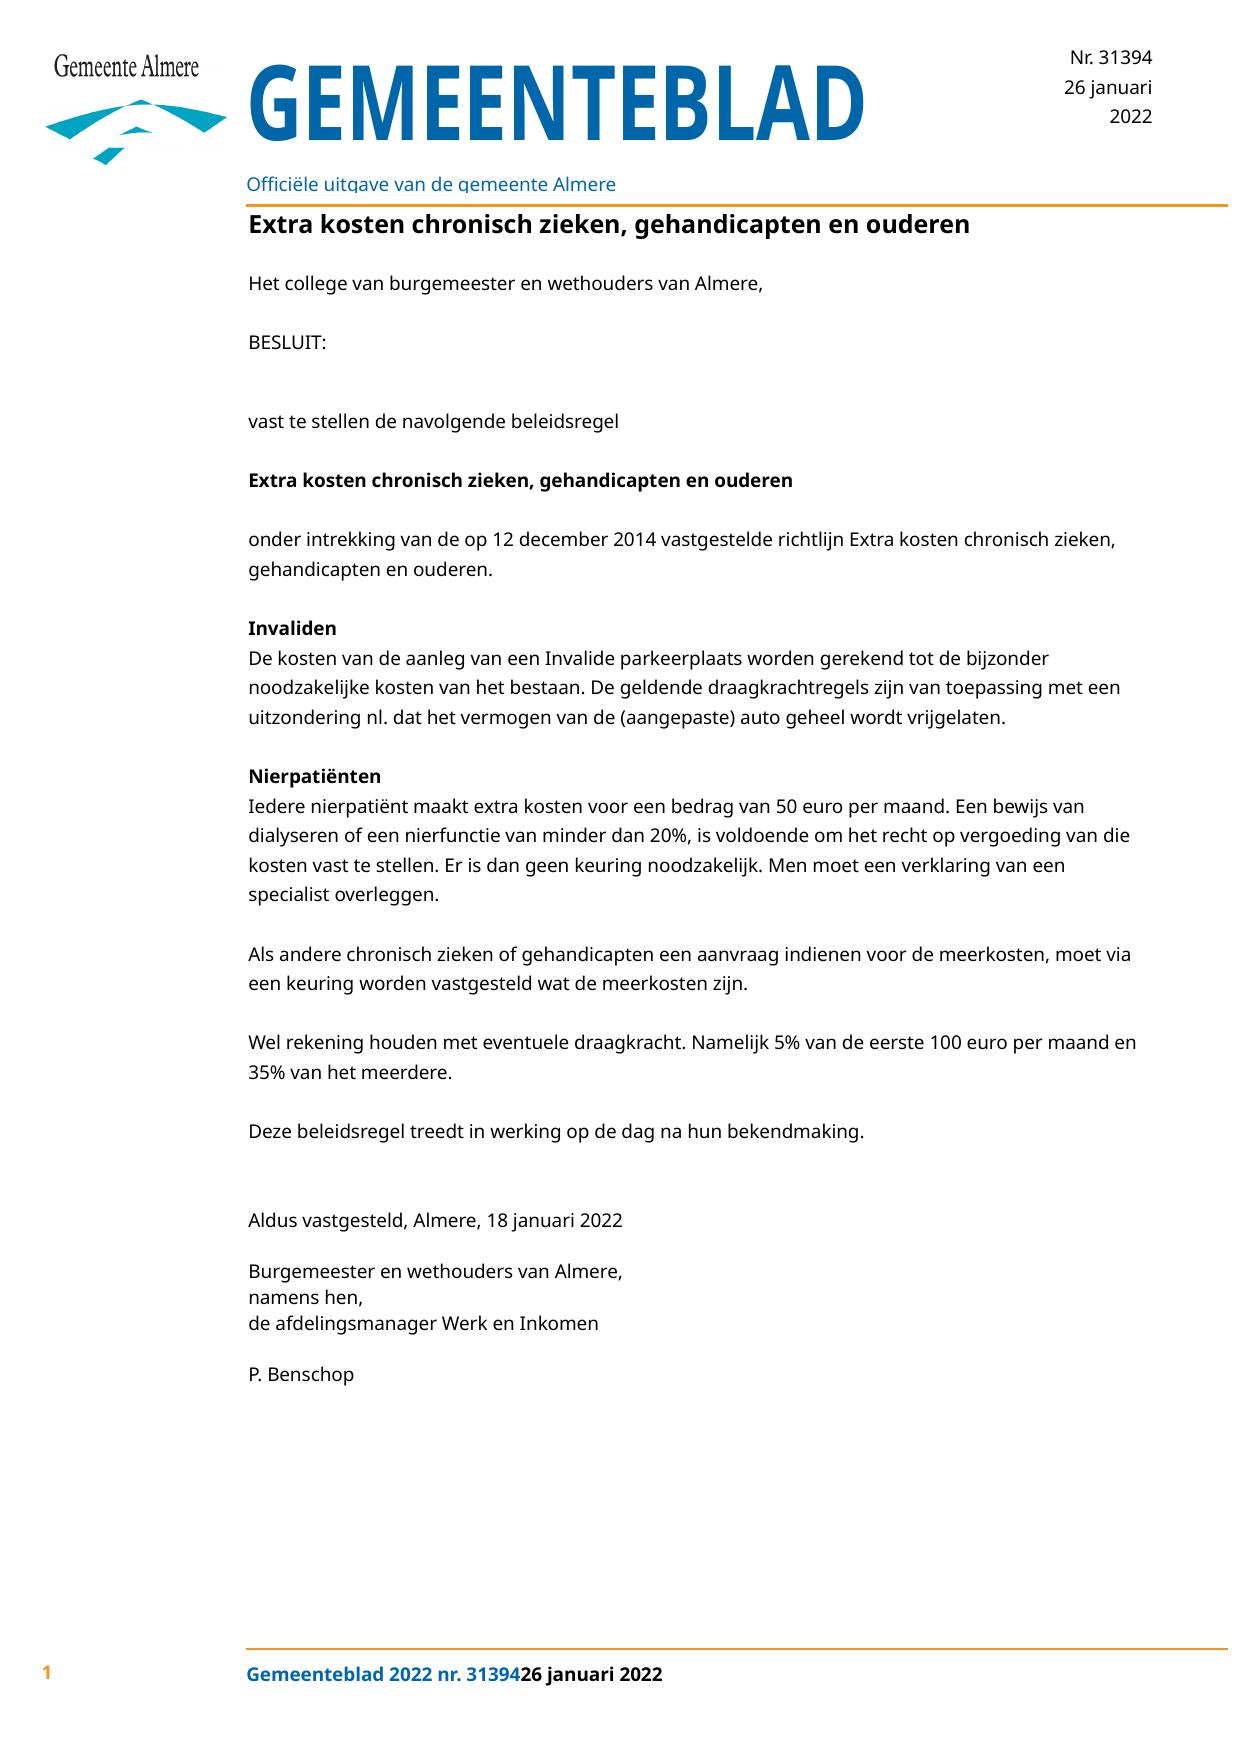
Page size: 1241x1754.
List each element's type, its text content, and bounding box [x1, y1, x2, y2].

text Extra kosten chronisch zieken, gehandicapten en ouderen [248, 467, 1152, 493]
text onder intrekking van de op 12 december 2014 vastgestelde richtlijn Extra kosten chronisch zieken, gehandicapten en ouderen. [248, 527, 1152, 582]
text Nierpatiënten [248, 763, 1152, 789]
text Wel rekening houden met eventuele draagkracht. Namelijk 5% van de eerste 100 euro per maand en 35% van het meerdere. [248, 1029, 1152, 1085]
text Invaliden [248, 615, 1152, 641]
text BESLUIT: [248, 329, 1152, 355]
text P. Benschop [248, 1361, 1152, 1387]
text Het college van burgemeester en wethouders van Almere, [248, 270, 1152, 296]
text de afdelingsmanager Werk en Inkomen [248, 1310, 1152, 1336]
text Als andere chronisch zieken of gehandicapten een aanvraag indienen voor de meerkosten, moet via een keuring worden vastgesteld wat de meerkosten zijn. [248, 941, 1152, 996]
text Aldus vastgesteld, Almere, 18 januari 2022 [248, 1207, 1152, 1233]
text Burgemeester en wethouders van Almere, [248, 1258, 1152, 1284]
text Iedere nierpatiënt maakt extra kosten voor een bedrag van 50 euro per maand. Een bewijs van dialyseren of een nierfunctie van minder dan 20%, is voldoende om het recht op vergoeding van die kosten vast te stellen. Er is dan geen keuring noodzakelijk. Men moet een verklaring van een specialist overleggen. [248, 793, 1152, 907]
text vast te stellen de navolgende beleidsregel [248, 408, 1152, 434]
text De kosten van de aanleg van een Invalide parkeerplaats worden gerekend tot de bijzonder noodzakelijke kosten van het bestaan. De geldende draagkrachtregels zijn van toepassing met een uitzondering nl. dat het vermogen van de (aangepaste) auto geheel wordt vrijgelaten. [248, 645, 1152, 730]
text Deze beleidsregel treedt in werking op de dag na hun bekendmaking. [248, 1118, 1152, 1144]
text namens hen, [248, 1284, 1152, 1310]
picture [41, 47, 231, 172]
text Extra kosten chronisch zieken, gehandicapten en ouderen [248, 207, 1152, 241]
